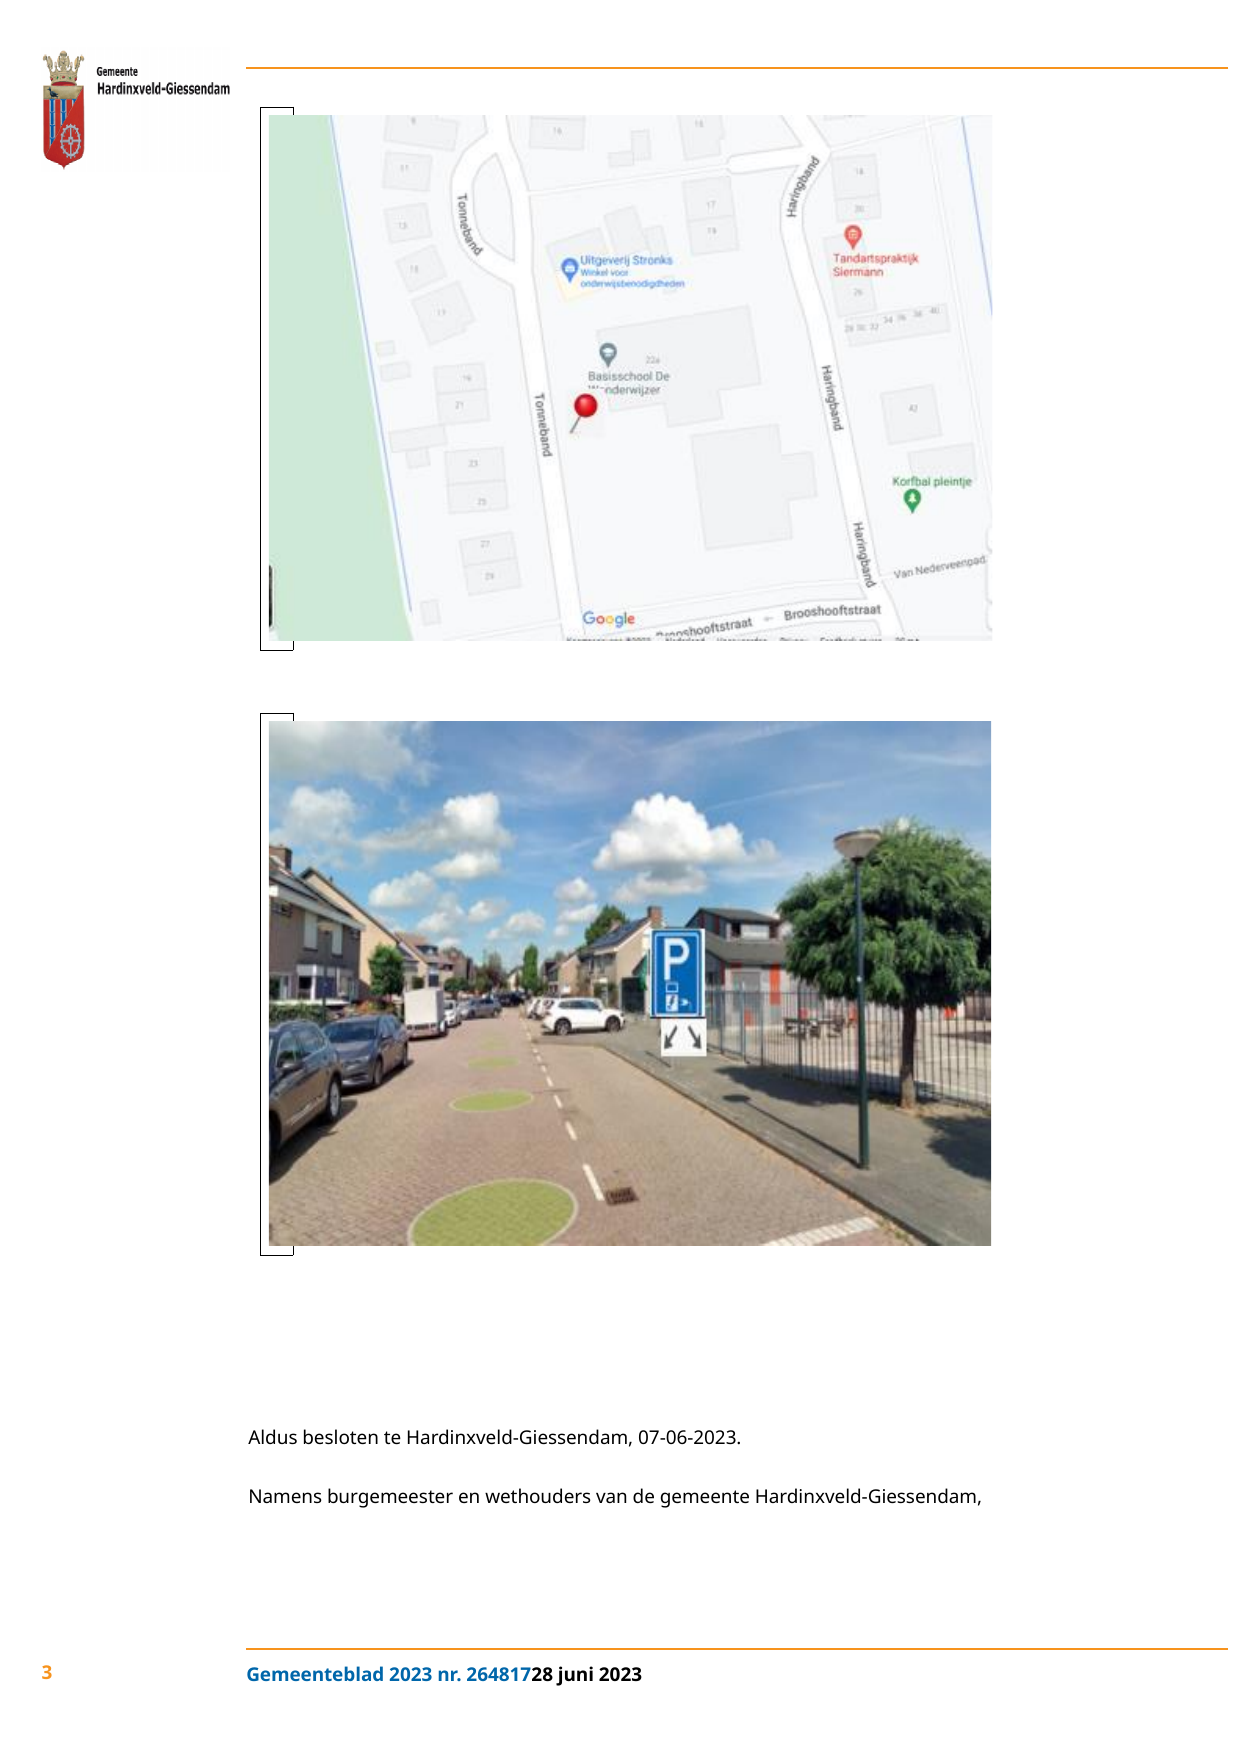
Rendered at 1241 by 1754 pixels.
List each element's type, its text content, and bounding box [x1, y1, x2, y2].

text Aldus besloten te Hardinxveld-Giessendam, 07-06-2023. [248, 1424, 1152, 1450]
picture [268, 115, 993, 641]
picture [268, 721, 992, 1246]
text Namens burgemeester en wethouders van de gemeente Hardinxveld-Giessendam, [248, 1483, 1152, 1509]
picture [41, 47, 231, 172]
